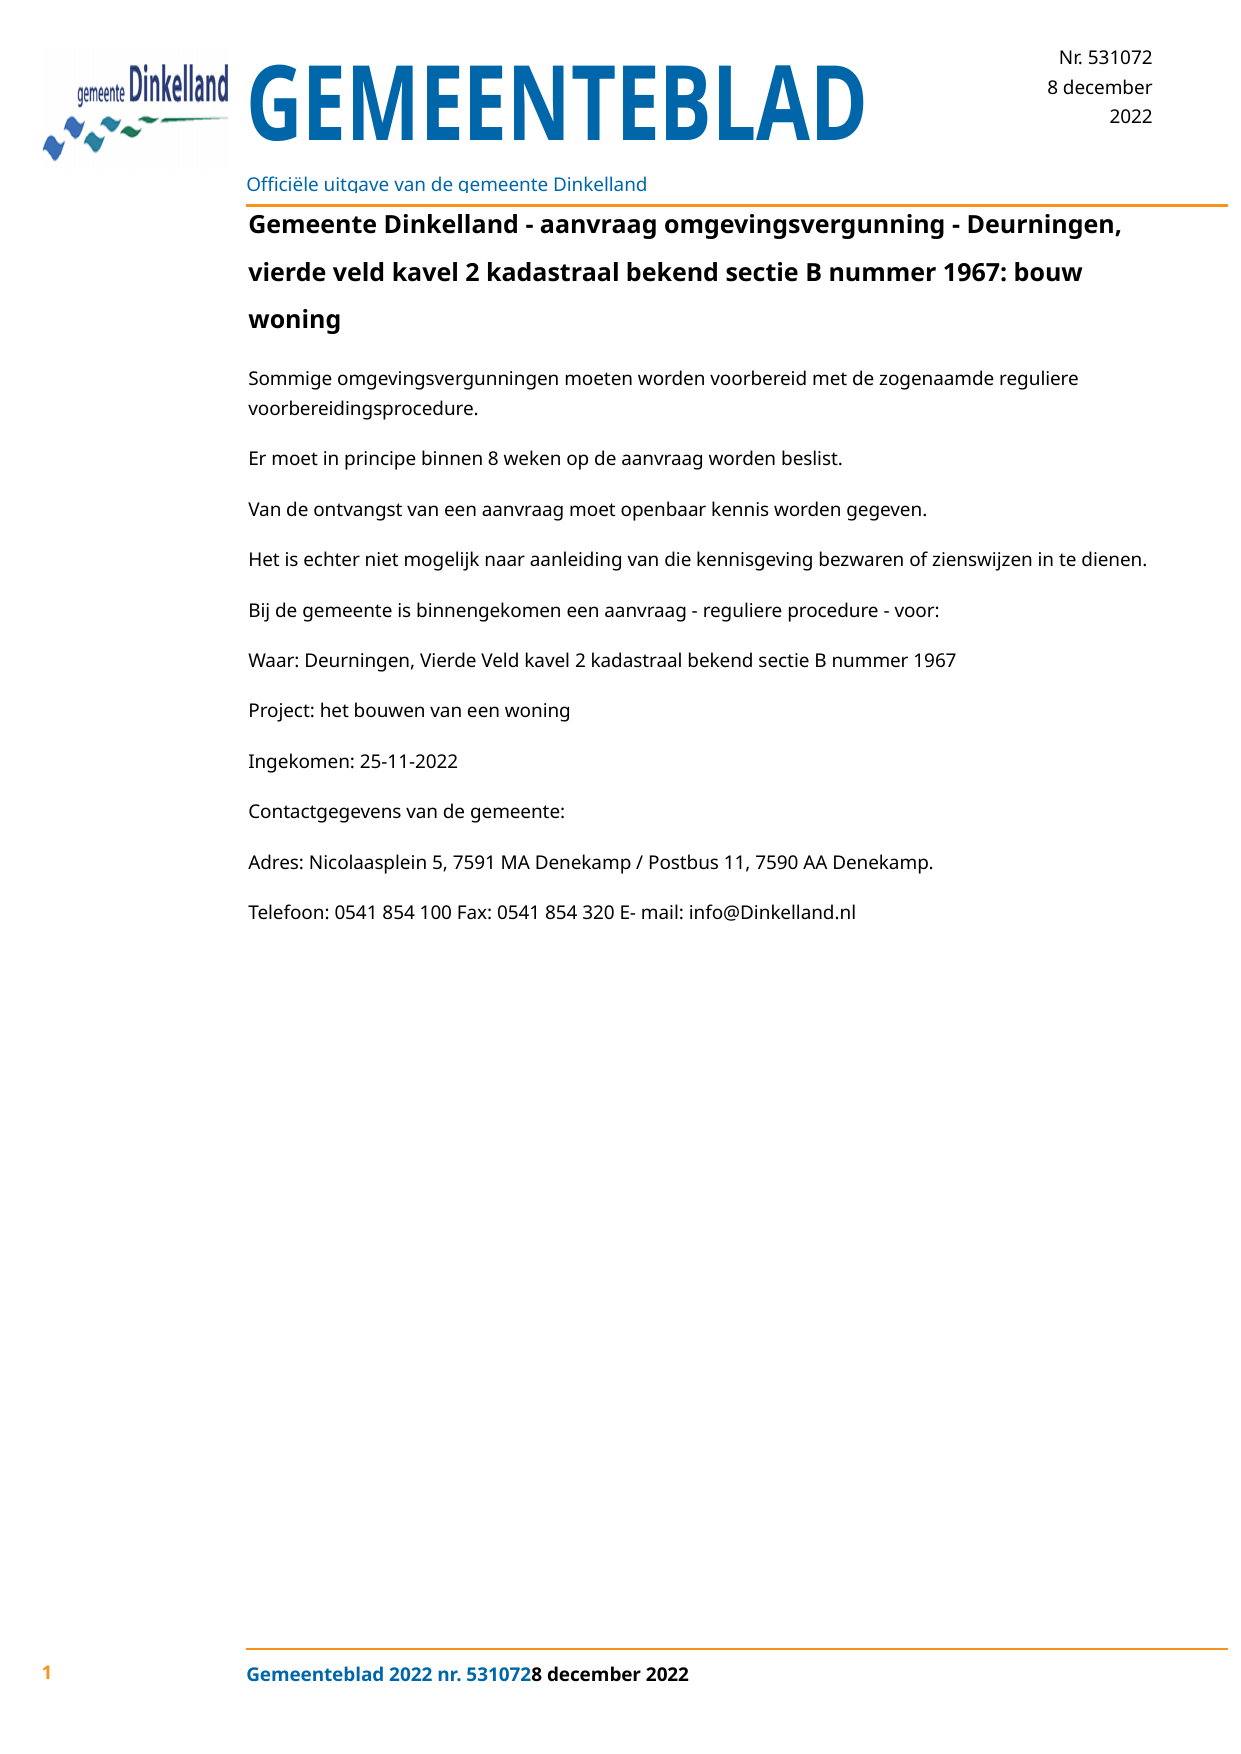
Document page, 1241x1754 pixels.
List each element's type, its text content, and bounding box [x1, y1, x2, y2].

text Ingekomen: 25-11-2022 [248, 748, 1152, 774]
text Bij de gemeente is binnengekomen een aanvraag - reguliere procedure - voor: [248, 597, 1152, 622]
text Van de ontvangst van een aanvraag moet openbaar kennis worden gegeven. [248, 496, 1152, 522]
text Gemeente Dinkelland - aanvraag omgevingsvergunning - Deurningen, vierde veld kavel 2 kadastraal bekend sectie B nummer 1967: bouw woning [248, 207, 1152, 336]
text Project: het bouwen van een woning [248, 698, 1152, 723]
text Waar: Deurningen, Vierde Veld kavel 2 kadastraal bekend sectie B nummer 1967 [248, 647, 1152, 673]
text Telefoon: 0541 854 100 Fax: 0541 854 320 E- mail: info@Dinkelland.nl [248, 899, 1152, 925]
text Er moet in principe binnen 8 weken op de aanvraag worden beslist. [248, 446, 1152, 471]
text Adres: Nicolaasplein 5, 7591 MA Denekamp / Postbus 11, 7590 AA Denekamp. [248, 849, 1152, 874]
text Het is echter niet mogelijk naar aanleiding van die kennisgeving bezwaren of zienswijzen in te dienen. [248, 546, 1152, 572]
text Contactgegevens van de gemeente: [248, 798, 1152, 824]
picture [41, 47, 231, 172]
text Sommige omgevingsvergunningen moeten worden voorbereid met de zogenaamde reguliere voorbereidingsprocedure. [248, 366, 1152, 421]
